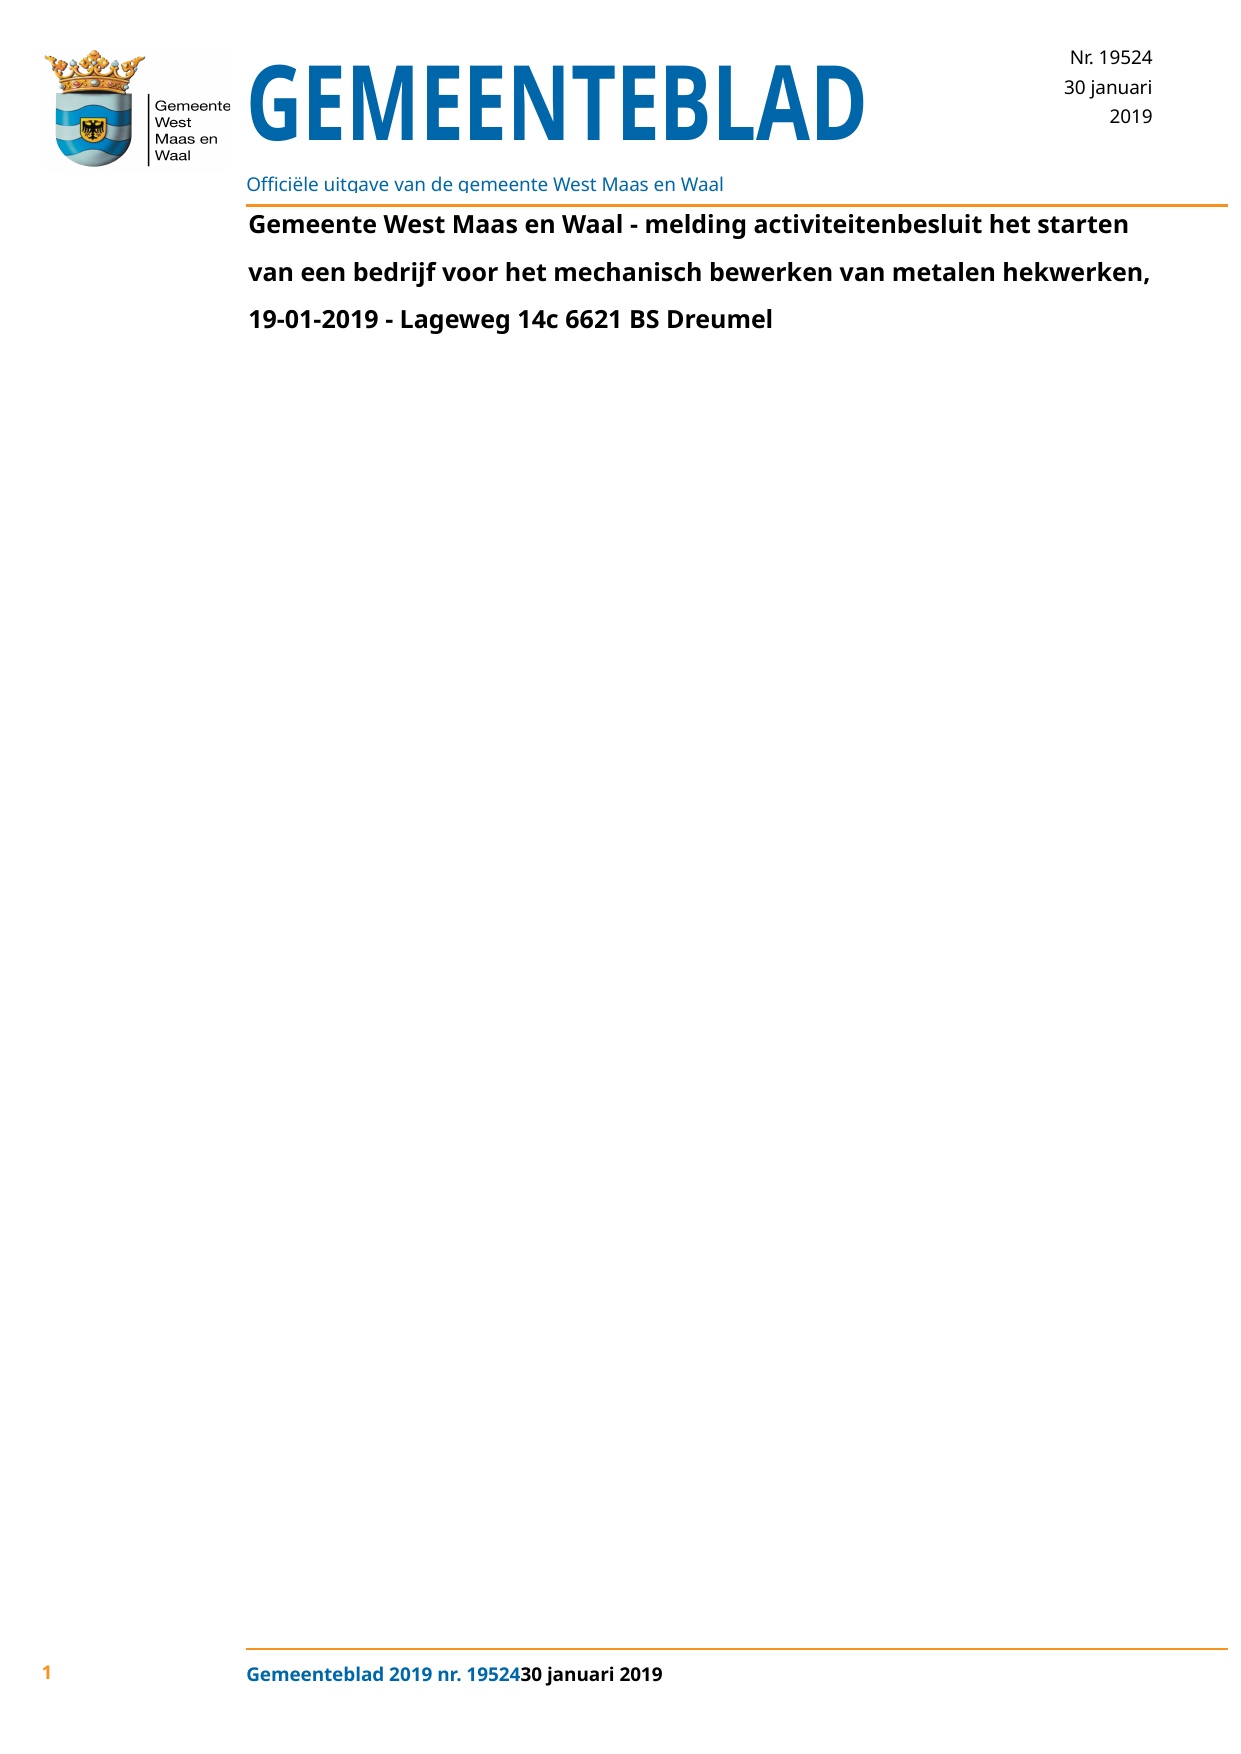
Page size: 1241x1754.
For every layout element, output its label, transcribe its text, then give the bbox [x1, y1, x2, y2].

picture [41, 47, 231, 172]
text Gemeente West Maas en Waal - melding activiteitenbesluit het starten van een bedrijf voor het mechanisch bewerken van metalen hekwerken, 19-01-2019 - Lageweg 14c 6621 BS Dreumel [248, 207, 1152, 336]
